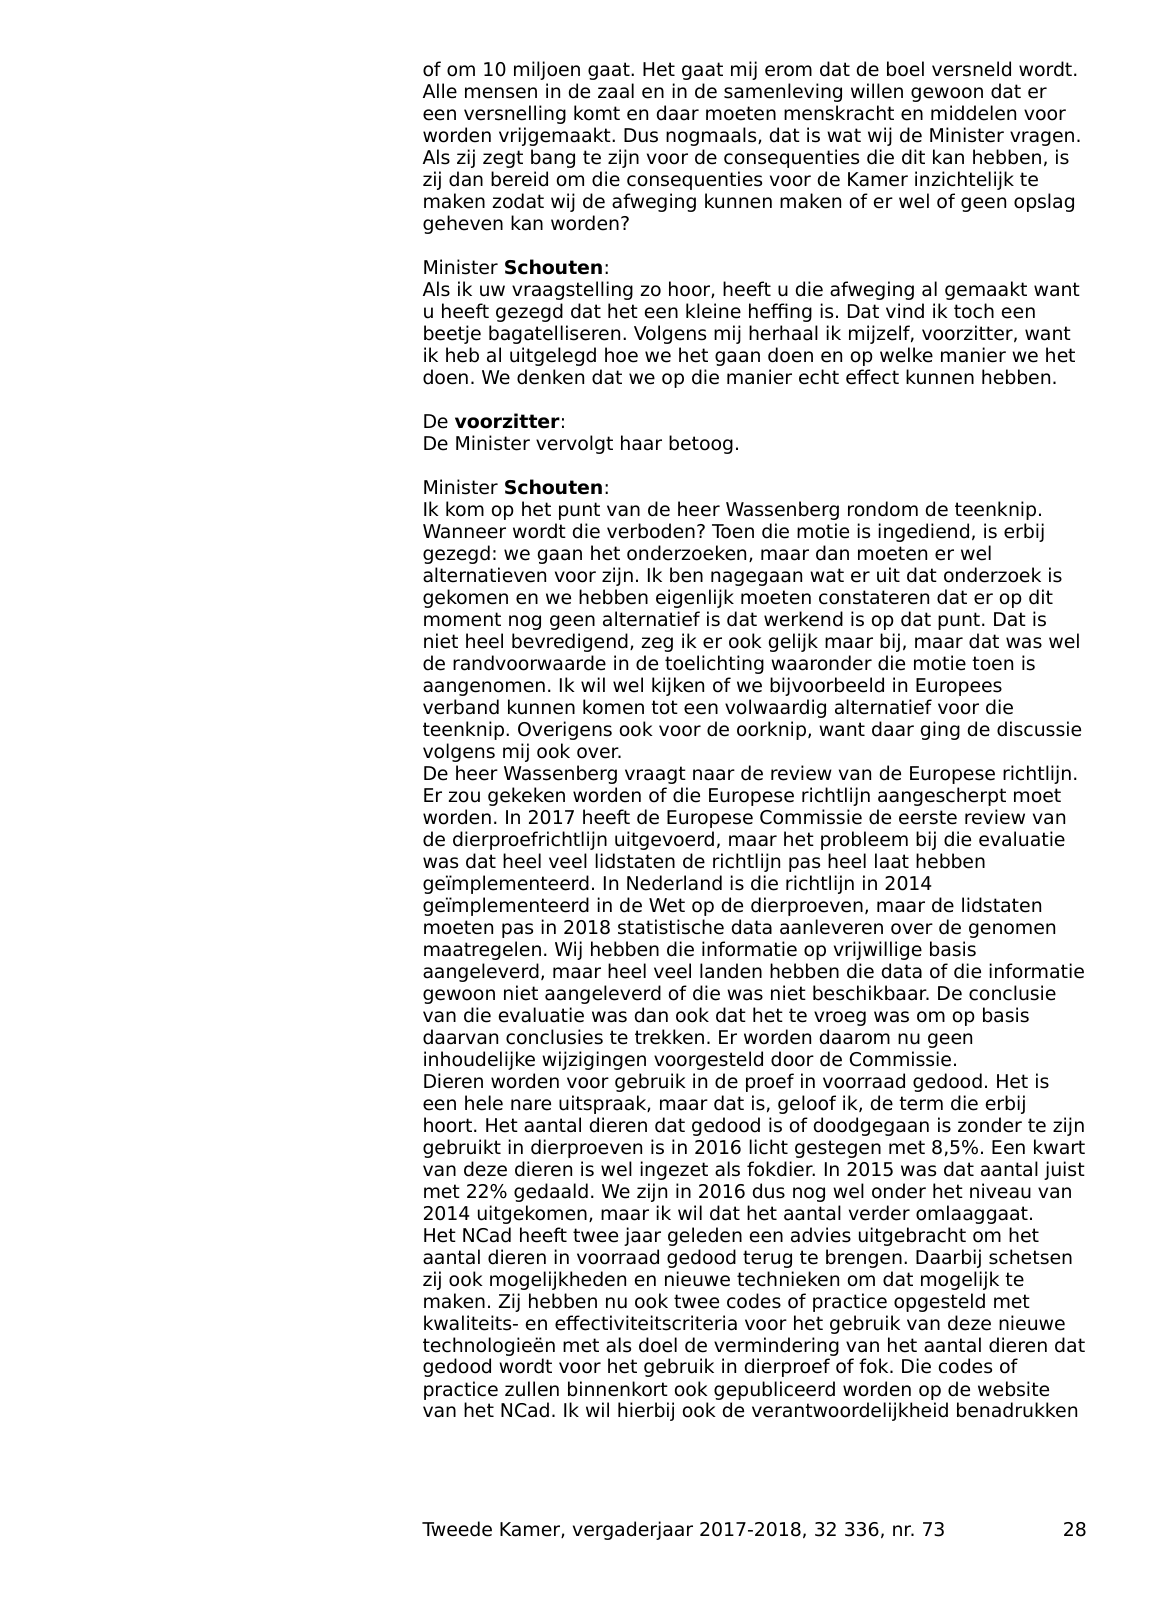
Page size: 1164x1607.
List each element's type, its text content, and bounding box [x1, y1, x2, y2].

text Ik kom op het punt van de heer Wassenberg rondom de teenknip. Wanneer wordt die verboden? Toen die motie is ingediend, is erbij gezegd: we gaan het onderzoeken, maar dan moeten er wel alternatieven voor zijn. Ik ben nagegaan wat er uit dat onderzoek is gekomen en we hebben eigenlijk moeten constateren dat er op dit moment nog geen alternatief is dat werkend is op dat punt. Dat is niet heel bevredigend, zeg ik er ook gelijk maar bij, maar dat was wel de randvoorwaarde in de toelichting waaronder die motie toen is aangenomen. Ik wil wel kijken of we bijvoorbeeld in Europees verband kunnen komen tot een volwaardig alternatief voor die teenknip. Overigens ook voor de oorknip, want daar ging de discussie volgens mij ook over. [422, 499, 1087, 763]
text Minister Schouten: [422, 257, 1087, 279]
text De Minister vervolgt haar betoog. [422, 433, 1087, 455]
text Het NCad heeft twee jaar geleden een advies uitgebracht om het aantal dieren in voorraad gedood terug te brengen. Daarbij schetsen zij ook mogelijkheden en nieuwe technieken om dat mogelijk te maken. Zij hebben nu ook twee codes of practice opgesteld met kwaliteits- en effectiviteitscriteria voor het gebruik van deze nieuwe technologieën met als doel de vermindering van het aantal dieren dat gedood wordt voor het gebruik in dierproef of fok. Die codes of practice zullen binnenkort ook gepubliceerd worden op de website van het NCad. Ik wil hierbij ook de verantwoordelijkheid benadrukken [422, 1224, 1087, 1422]
text Als ik uw vraagstelling zo hoor, heeft u die afweging al gemaakt want u heeft gezegd dat het een kleine heffing is. Dat vind ik toch een beetje bagatelliseren. Volgens mij herhaal ik mijzelf, voorzitter, want ik heb al uitgelegd hoe we het gaan doen en op welke manier we het doen. We denken dat we op die manier echt effect kunnen hebben. [422, 279, 1087, 389]
text of om 10 miljoen gaat. Het gaat mij erom dat de boel versneld wordt. Alle mensen in de zaal en in de samenleving willen gewoon dat er een versnelling komt en daar moeten menskracht en middelen voor worden vrijgemaakt. Dus nogmaals, dat is wat wij de Minister vragen. Als zij zegt bang te zijn voor de consequenties die dit kan hebben, is zij dan bereid om die consequenties voor de Kamer inzichtelijk te maken zodat wij de afweging kunnen maken of er wel of geen opslag geheven kan worden? [422, 59, 1087, 235]
text De heer Wassenberg vraagt naar de review van de Europese richtlijn. Er zou gekeken worden of die Europese richtlijn aangescherpt moet worden. In 2017 heeft de Europese Commissie de eerste review van de dierproefrichtlijn uitgevoerd, maar het probleem bij die evaluatie was dat heel veel lidstaten de richtlijn pas heel laat hebben geïmplementeerd. In Nederland is die richtlijn in 2014 geïmplementeerd in de Wet op de dierproeven, maar de lidstaten moeten pas in 2018 statistische data aanleveren over de genomen maatregelen. Wij hebben die informatie op vrijwillige basis aangeleverd, maar heel veel landen hebben die data of die informatie gewoon niet aangeleverd of die was niet beschikbaar. De conclusie van die evaluatie was dan ook dat het te vroeg was om op basis daarvan conclusies te trekken. Er worden daarom nu geen inhoudelijke wijzigingen voorgesteld door de Commissie. [422, 763, 1087, 1071]
text Dieren worden voor gebruik in de proef in voorraad gedood. Het is een hele nare uitspraak, maar dat is, geloof ik, de term die erbij hoort. Het aantal dieren dat gedood is of doodgegaan is zonder te zijn gebruikt in dierproeven is in 2016 licht gestegen met 8,5%. Een kwart van deze dieren is wel ingezet als fokdier. In 2015 was dat aantal juist met 22% gedaald. We zijn in 2016 dus nog wel onder het niveau van 2014 uitgekomen, maar ik wil dat het aantal verder omlaaggaat. [422, 1071, 1087, 1224]
text De voorzitter: [422, 411, 1087, 433]
text Minister Schouten: [422, 477, 1087, 499]
